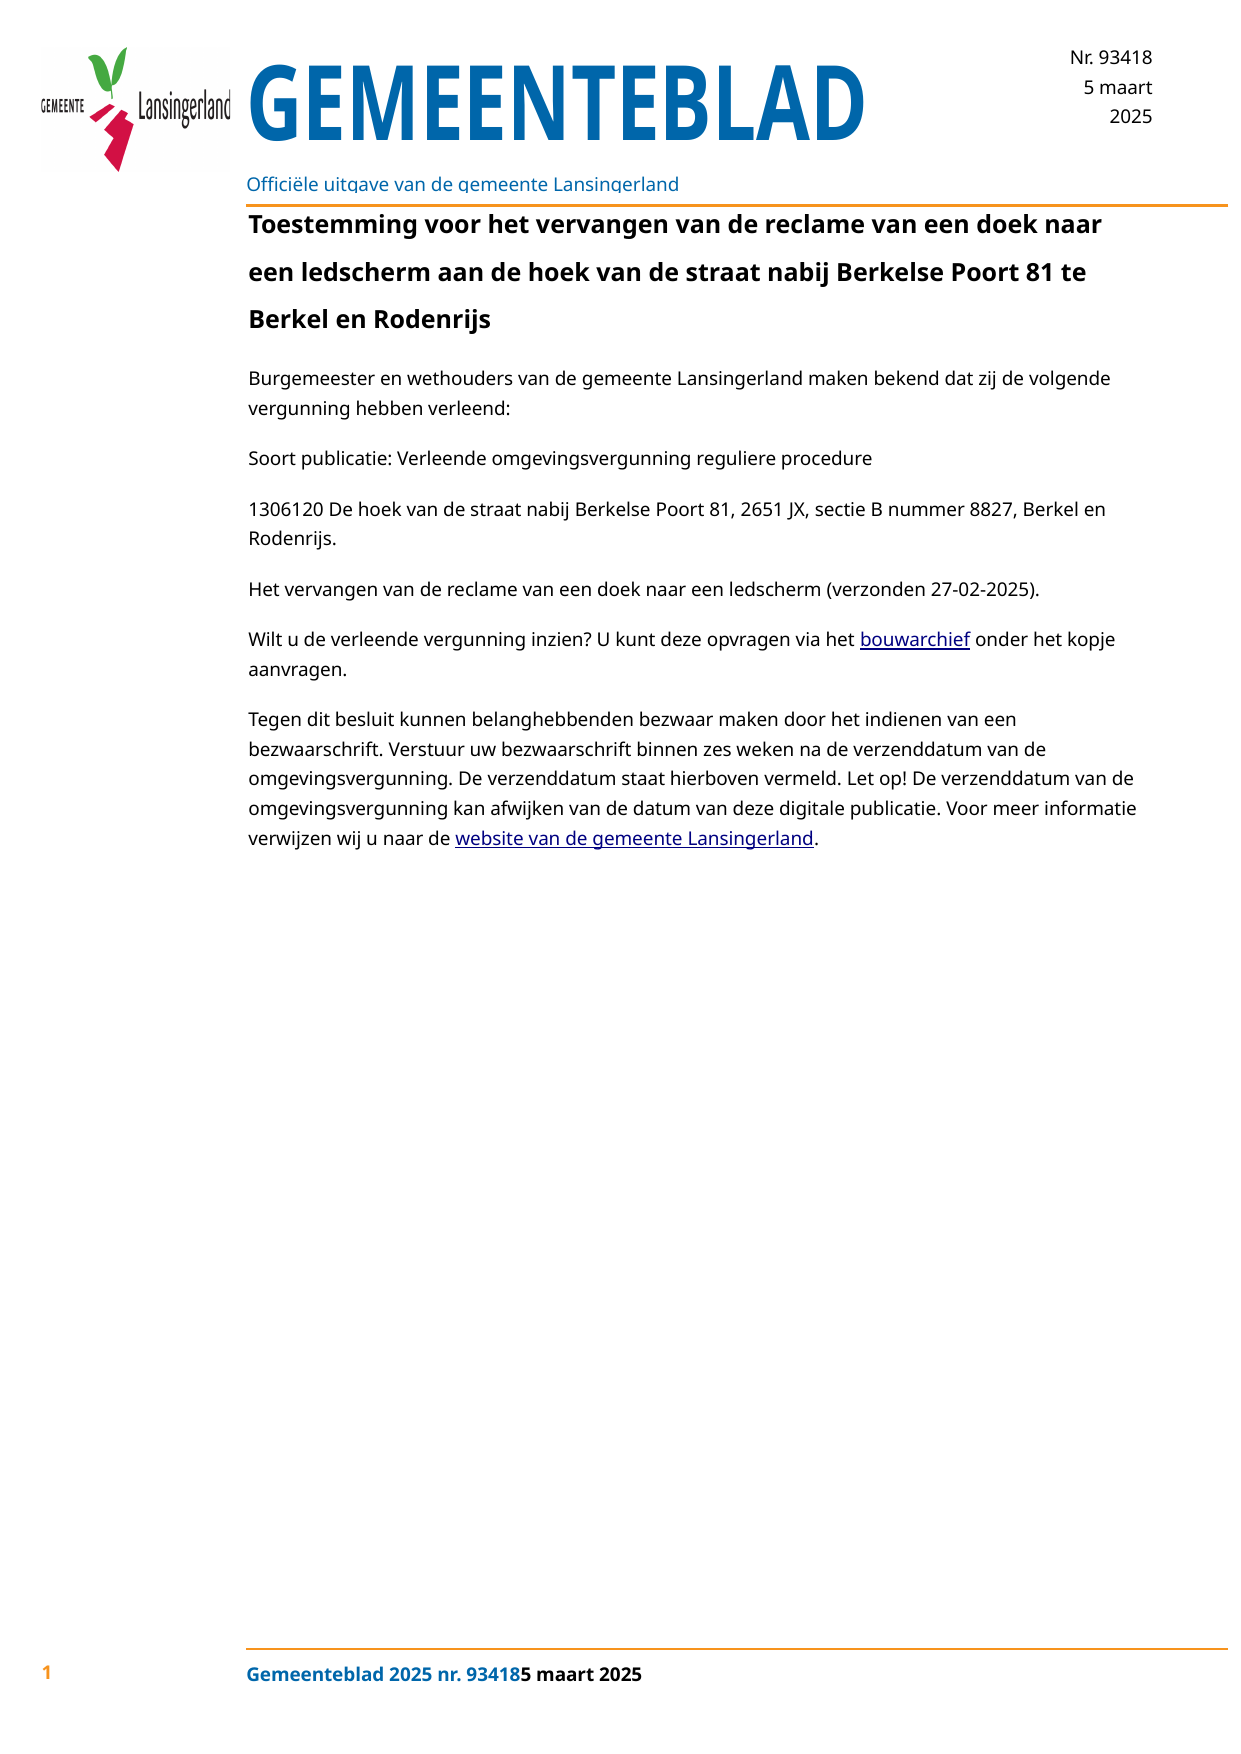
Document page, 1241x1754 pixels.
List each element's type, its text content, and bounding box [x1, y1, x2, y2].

text Het vervangen van de reclame van een doek naar een ledscherm (verzonden 27-02-2025). [248, 576, 1152, 602]
text Toestemming voor het vervangen van de reclame van een doek naar een ledscherm aan de hoek van de straat nabij Berkelse Poort 81 te Berkel en Rodenrijs [248, 207, 1152, 336]
text 1306120 De hoek van de straat nabij Berkelse Poort 81, 2651 JX, sectie B nummer 8827, Berkel en Rodenrijs. [248, 496, 1152, 551]
picture [41, 47, 231, 172]
text Soort publicatie: Verleende omgevingsvergunning reguliere procedure [248, 446, 1152, 471]
text Wilt u de verleende vergunning inzien? U kunt deze opvragen via het bouwarchief onder het kopje aanvragen. [248, 626, 1152, 682]
text Burgemeester en wethouders van de gemeente Lansingerland maken bekend dat zij de volgende vergunning hebben verleend: [248, 366, 1152, 421]
text Tegen dit besluit kunnen belanghebbenden bezwaar maken door het indienen van een bezwaarschrift. Verstuur uw bezwaarschrift binnen zes weken na de verzenddatum van de omgevingsvergunning. De verzenddatum staat hierboven vermeld. Let op! De verzenddatum van de omgevingsvergunning kan afwijken van de datum van deze digitale publicatie. Voor meer informatie verwijzen wij u naar de website van de gemeente Lansingerland. [248, 706, 1152, 850]
